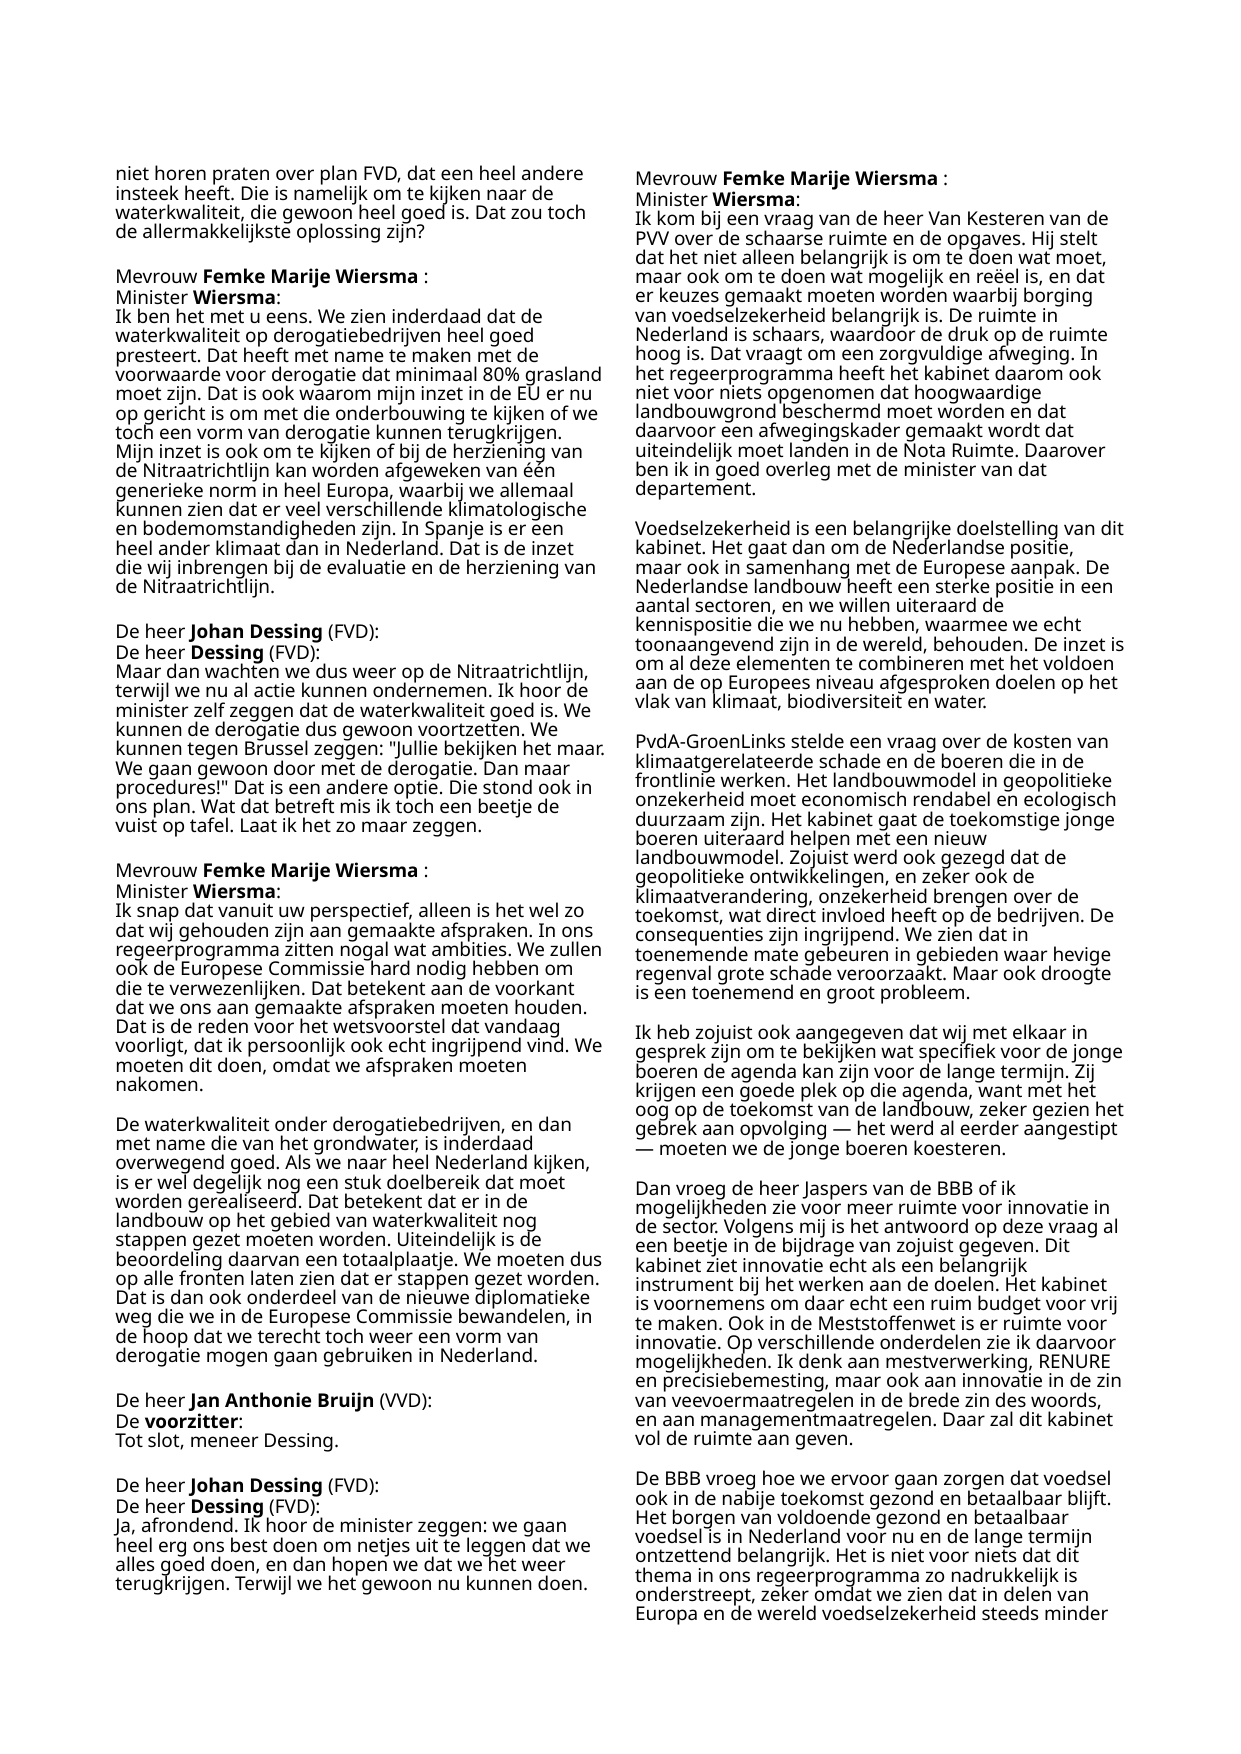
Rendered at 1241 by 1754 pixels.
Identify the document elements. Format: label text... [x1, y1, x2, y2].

text De heer Dessing (FVD): [115, 644, 605, 663]
text Ik ben het met u eens. We zien inderdaad dat de waterkwaliteit op derogatiebedrijven heel goed presteert. Dat heeft met name te maken met de voorwaarde voor derogatie dat minimaal 80% grasland moet zijn. Dat is ook waarom mijn inzet in de EU er nu op gericht is om met die onderbouwing te kijken of we toch een vorm van derogatie kunnen terugkrijgen. Mijn inzet is ook om te kijken of bij de herziening van de Nitraatrichtlijn kan worden afgeweken van één generieke norm in heel Europa, waarbij we allemaal kunnen zien dat er veel verschillende klimatologische en bodemomstandigheden zijn. In Spanje is er een heel ander klimaat dan in Nederland. Dat is de inzet die wij inbrengen bij de evaluatie en de herziening van de Nitraatrichtlijn. [115, 308, 605, 597]
text Minister Wiersma: [635, 191, 1125, 210]
text Ik kom bij een vraag van de heer Van Kesteren van de PVV over de schaarse ruimte en de opgaves. Hij stelt dat het niet alleen belangrijk is om te doen wat moet, maar ook om te doen wat mogelijk en reëel is, en dat er keuzes gemaakt moeten worden waarbij borging van voedselzekerheid belangrijk is. De ruimte in Nederland is schaars, waardoor de druk op de ruimte hoog is. Dat vraagt om een zorgvuldige afweging. In het regeerprogramma heeft het kabinet daarom ook niet voor niets opgenomen dat hoogwaardige landbouwgrond beschermd moet worden en dat daarvoor een afwegingskader gemaakt wordt dat uiteindelijk moet landen in de Nota Ruimte. Daarover ben ik in goed overleg met de minister van dat departement. [635, 210, 1125, 499]
text Mevrouw Femke Marije Wiersma : [635, 165, 1125, 191]
text Mevrouw Femke Marije Wiersma : [115, 857, 605, 883]
text Tot slot, meneer Dessing. [115, 1432, 605, 1451]
text Mevrouw Femke Marije Wiersma : [115, 263, 605, 289]
text Minister Wiersma: [115, 883, 605, 902]
text Dan vroeg de heer Jaspers van de BBB of ik mogelijkheden zie voor meer ruimte voor innovatie in de sector. Volgens mij is het antwoord op deze vraag al een beetje in de bijdrage van zojuist gegeven. Dit kabinet ziet innovatie echt als een belangrijk instrument bij het werken aan de doelen. Het kabinet is voornemens om daar echt een ruim budget voor vrij te maken. Ook in de Meststoffenwet is er ruimte voor innovatie. Op verschillende onderdelen zie ik daarvoor mogelijkheden. Ik denk aan mestverwerking, RENURE en precisiebemesting, maar ook aan innovatie in de zin van veevoermaatregelen in de brede zin des woords, en aan managementmaatregelen. Daar zal dit kabinet vol de ruimte aan geven. [635, 1180, 1125, 1449]
text De heer Johan Dessing (FVD): [115, 618, 605, 644]
text Ik heb zojuist ook aangegeven dat wij met elkaar in gesprek zijn om te bekijken wat specifiek voor de jonge boeren de agenda kan zijn voor de lange termijn. Zij krijgen een goede plek op die agenda, want met het oog op de toekomst van de landbouw, zeker gezien het gebrek aan opvolging — het werd al eerder aangestipt — moeten we de jonge boeren koesteren. [635, 1024, 1125, 1159]
text Ik snap dat vanuit uw perspectief, alleen is het wel zo dat wij gehouden zijn aan gemaakte afspraken. In ons regeerprogramma zitten nogal wat ambities. We zullen ook de Europese Commissie hard nodig hebben om die te verwezenlijken. Dat betekent aan de voorkant dat we ons aan gemaakte afspraken moeten houden. Dat is de reden voor het wetsvoorstel dat vandaag voorligt, dat ik persoonlijk ook echt ingrijpend vind. We moeten dit doen, omdat we afspraken moeten nakomen. [115, 902, 605, 1095]
text De BBB vroeg hoe we ervoor gaan zorgen dat voedsel ook in de nabije toekomst gezond en betaalbaar blijft. Het borgen van voldoende gezond en betaalbaar voedsel is in Nederland voor nu en de lange termijn ontzettend belangrijk. Het is niet voor niets dat dit thema in ons regeerprogramma zo nadrukkelijk is onderstreept, zeker omdat we zien dat in delen van Europa en de wereld voedselzekerheid steeds minder [635, 1470, 1125, 1624]
text De voorzitter: [115, 1413, 605, 1432]
text De heer Jan Anthonie Bruijn (VVD): [115, 1387, 605, 1413]
text De heer Dessing (FVD): [115, 1498, 605, 1517]
text niet horen praten over plan FVD, dat een heel andere insteek heeft. Die is namelijk om te kijken naar de waterkwaliteit, die gewoon heel goed is. Dat zou toch de allermakkelijkste oplossing zijn? [115, 165, 605, 242]
text Voedselzekerheid is een belangrijke doelstelling van dit kabinet. Het gaat dan om de Nederlandse positie, maar ook in samenhang met de Europese aanpak. De Nederlandse landbouw heeft een sterke positie in een aantal sectoren, en we willen uiteraard de kennispositie die we nu hebben, waarmee we echt toonaangevend zijn in de wereld, behouden. De inzet is om al deze elementen te combineren met het voldoen aan de op Europees niveau afgesproken doelen op het vlak van klimaat, biodiversiteit en water. [635, 520, 1125, 713]
text Maar dan wachten we dus weer op de Nitraatrichtlijn, terwijl we nu al actie kunnen ondernemen. Ik hoor de minister zelf zeggen dat de waterkwaliteit goed is. We kunnen de derogatie dus gewoon voortzetten. We kunnen tegen Brussel zeggen: "Jullie bekijken het maar. We gaan gewoon door met de derogatie. Dan maar procedures!" Dat is een andere optie. Die stond ook in ons plan. Wat dat betreft mis ik toch een beetje de vuist op tafel. Laat ik het zo maar zeggen. [115, 663, 605, 837]
text De heer Johan Dessing (FVD): [115, 1472, 605, 1498]
text De waterkwaliteit onder derogatiebedrijven, en dan met name die van het grondwater, is inderdaad overwegend goed. Als we naar heel Nederland kijken, is er wel degelijk nog een stuk doelbereik dat moet worden gerealiseerd. Dat betekent dat er in de landbouw op het gebied van waterkwaliteit nog stappen gezet moeten worden. Uiteindelijk is de beoordeling daarvan een totaalplaatje. We moeten dus op alle fronten laten zien dat er stappen gezet worden. Dat is dan ook onderdeel van de nieuwe diplomatieke weg die we in de Europese Commissie bewandelen, in de hoop dat we terecht toch weer een vorm van derogatie mogen gaan gebruiken in Nederland. [115, 1116, 605, 1366]
text Ja, afrondend. Ik hoor de minister zeggen: we gaan heel erg ons best doen om netjes uit te leggen dat we alles goed doen, en dan hopen we dat we het weer terugkrijgen. Terwijl we het gewoon nu kunnen doen. [115, 1517, 605, 1594]
text Minister Wiersma: [115, 289, 605, 308]
text PvdA-GroenLinks stelde een vraag over de kosten van klimaatgerelateerde schade en de boeren die in de frontlinie werken. Het landbouwmodel in geopolitieke onzekerheid moet economisch rendabel en ecologisch duurzaam zijn. Het kabinet gaat de toekomstige jonge boeren uiteraard helpen met een nieuw landbouwmodel. Zojuist werd ook gezegd dat de geopolitieke ontwikkelingen, en zeker ook de klimaatverandering, onzekerheid brengen over de toekomst, wat direct invloed heeft op de bedrijven. De consequenties zijn ingrijpend. We zien dat in toenemende mate gebeuren in gebieden waar hevige regenval grote schade veroorzaakt. Maar ook droogte is een toenemend en groot probleem. [635, 733, 1125, 1003]
